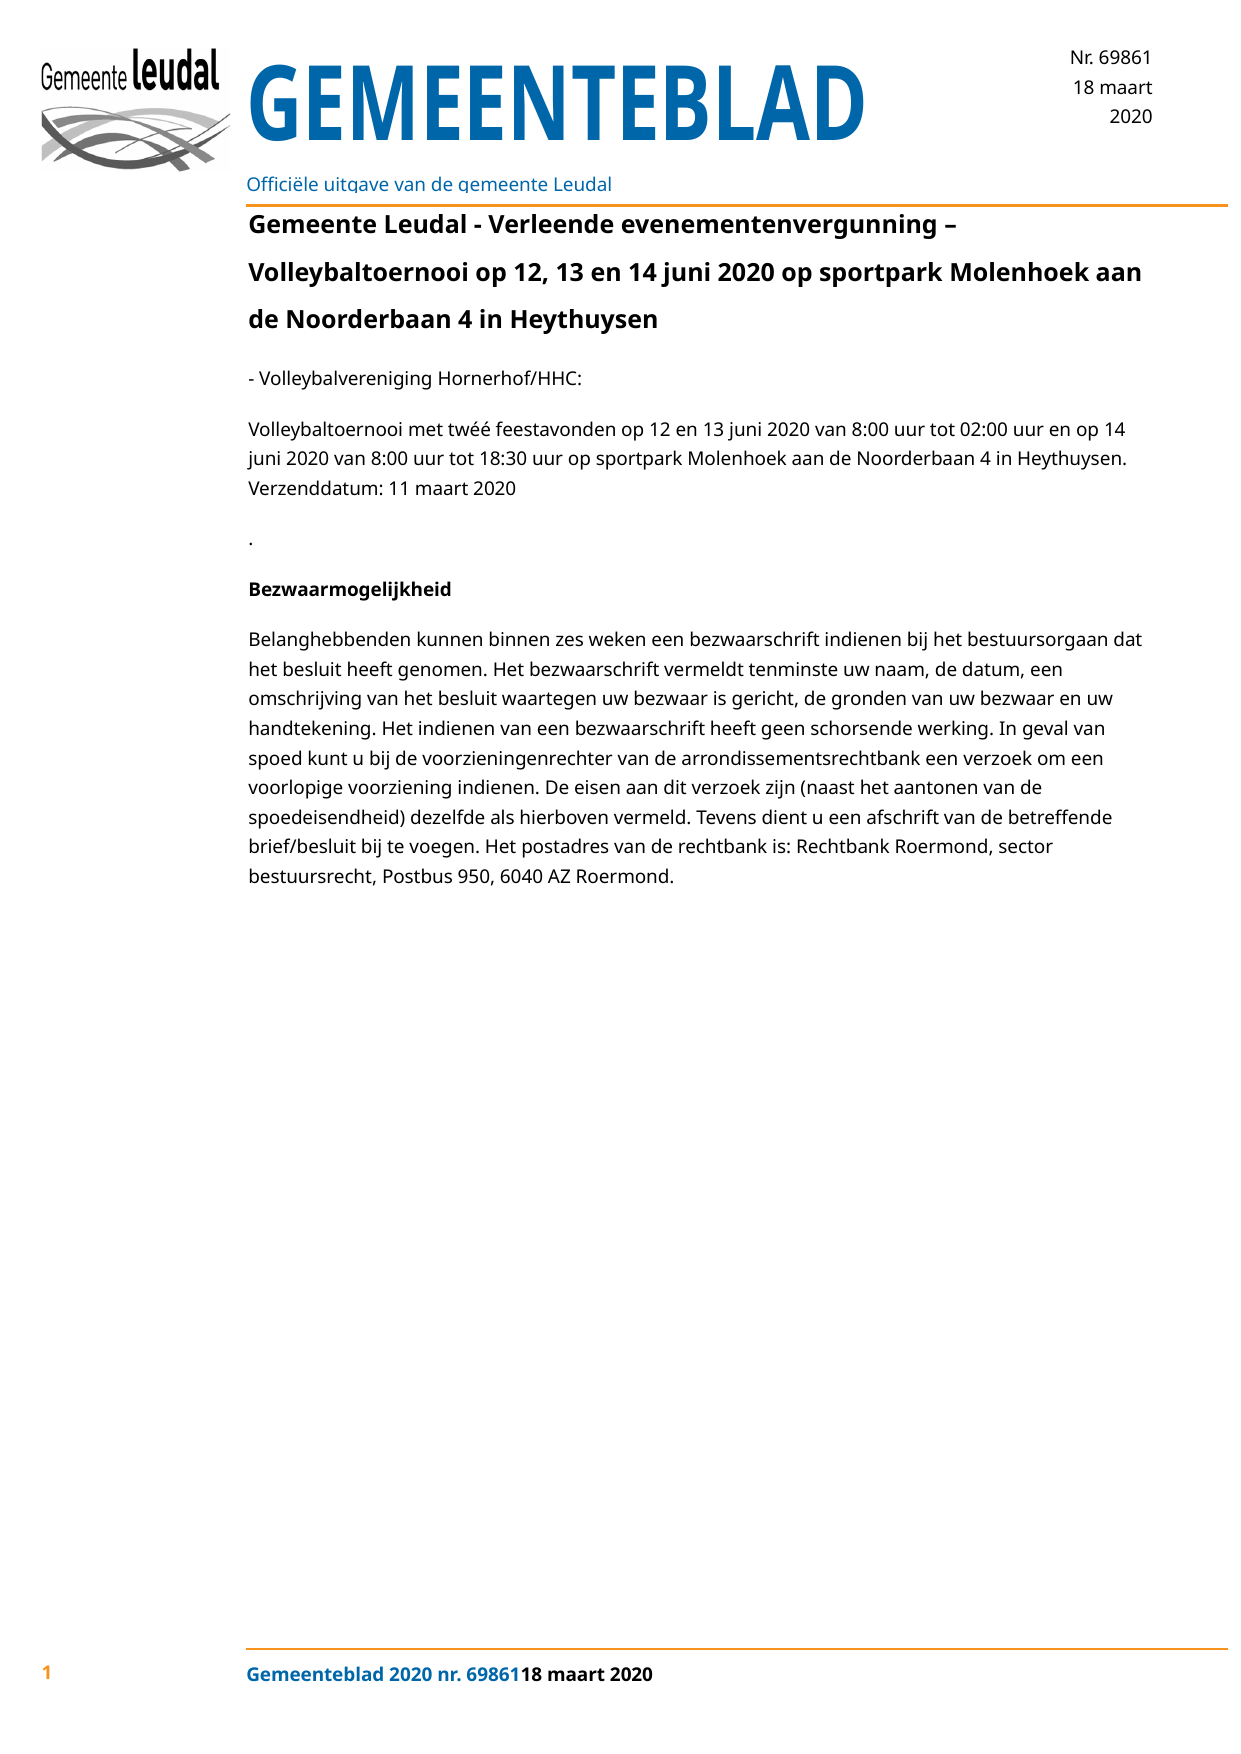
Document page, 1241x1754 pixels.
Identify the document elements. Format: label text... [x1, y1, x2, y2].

text . [248, 526, 1152, 551]
text Belanghebbenden kunnen binnen zes weken een bezwaarschrift indienen bij het bestuursorgaan dat het besluit heeft genomen. Het bezwaarschrift vermeldt tenminste uw naam, de datum, een omschrijving van het besluit waartegen uw bezwaar is gericht, de gronden van uw bezwaar en uw handtekening. Het indienen van een bezwaarschrift heeft geen schorsende werking. In geval van spoed kunt u bij de voorzieningenrechter van de arrondissementsrechtbank een verzoek om een voorlopige voorziening indienen. De eisen aan dit verzoek zijn (naast het aantonen van de spoedeisendheid) dezelfde als hierboven vermeld. Tevens dient u een afschrift van de betreffende brief/besluit bij te voegen. Het postadres van de rechtbank is: Rechtbank Roermond, sector bestuursrecht, Postbus 950, 6040 AZ Roermond. [248, 626, 1152, 889]
text Gemeente Leudal - Verleende evenementenvergunning – Volleybaltoernooi op 12, 13 en 14 juni 2020 op sportpark Molenhoek aan de Noorderbaan 4 in Heythuysen [248, 207, 1152, 336]
text Bezwaarmogelijkheid [248, 576, 1152, 602]
text Volleybaltoernooi met twéé feestavonden op 12 en 13 juni 2020 van 8:00 uur tot 02:00 uur en op 14 juni 2020 van 8:00 uur tot 18:30 uur op sportpark Molenhoek aan de Noorderbaan 4 in Heythuysen. Verzenddatum: 11 maart 2020 [248, 416, 1152, 501]
text - Volleybalvereniging Hornerhof/HHC: [248, 366, 1152, 391]
picture [41, 47, 231, 172]
